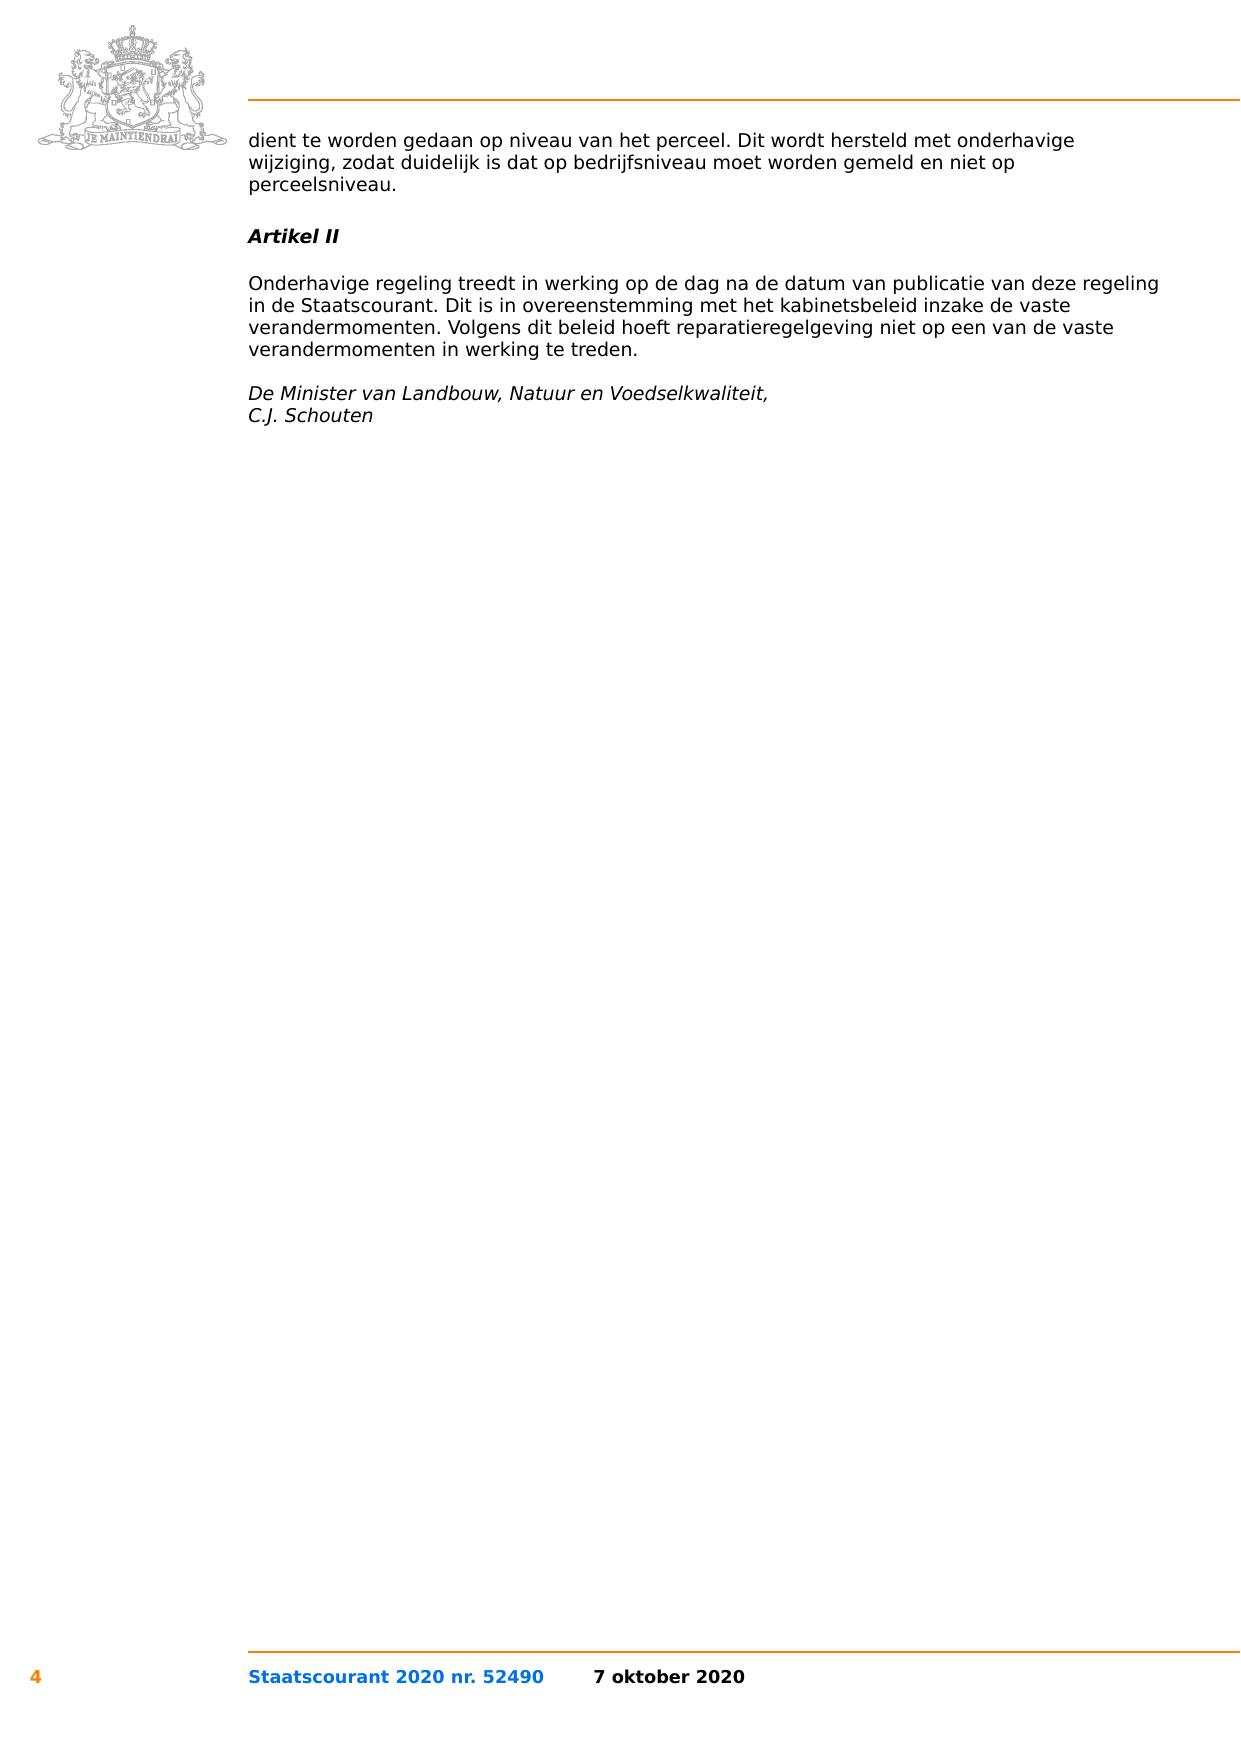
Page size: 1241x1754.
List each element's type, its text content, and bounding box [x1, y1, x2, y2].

text Onderhavige regeling treedt in werking op de dag na de datum van publicatie van deze regeling in de Staatscourant. Dit is in overeenstemming met het kabinetsbeleid inzake de vaste verandermomenten. Volgens dit beleid hoeft reparatieregelgeving niet op een van de vaste verandermomenten in werking te treden. [248, 273, 1163, 361]
picture [38, 25, 227, 150]
subtitle Artikel II [248, 226, 1163, 248]
text dient te worden gedaan op niveau van het perceel. Dit wordt hersteld met onderhavige wijziging, zodat duidelijk is dat op bedrijfsniveau moet worden gemeld en niet op perceelsniveau. [248, 130, 1163, 196]
text De Minister van Landbouw, Natuur en Voedselkwaliteit, C.J. Schouten [248, 383, 1163, 427]
